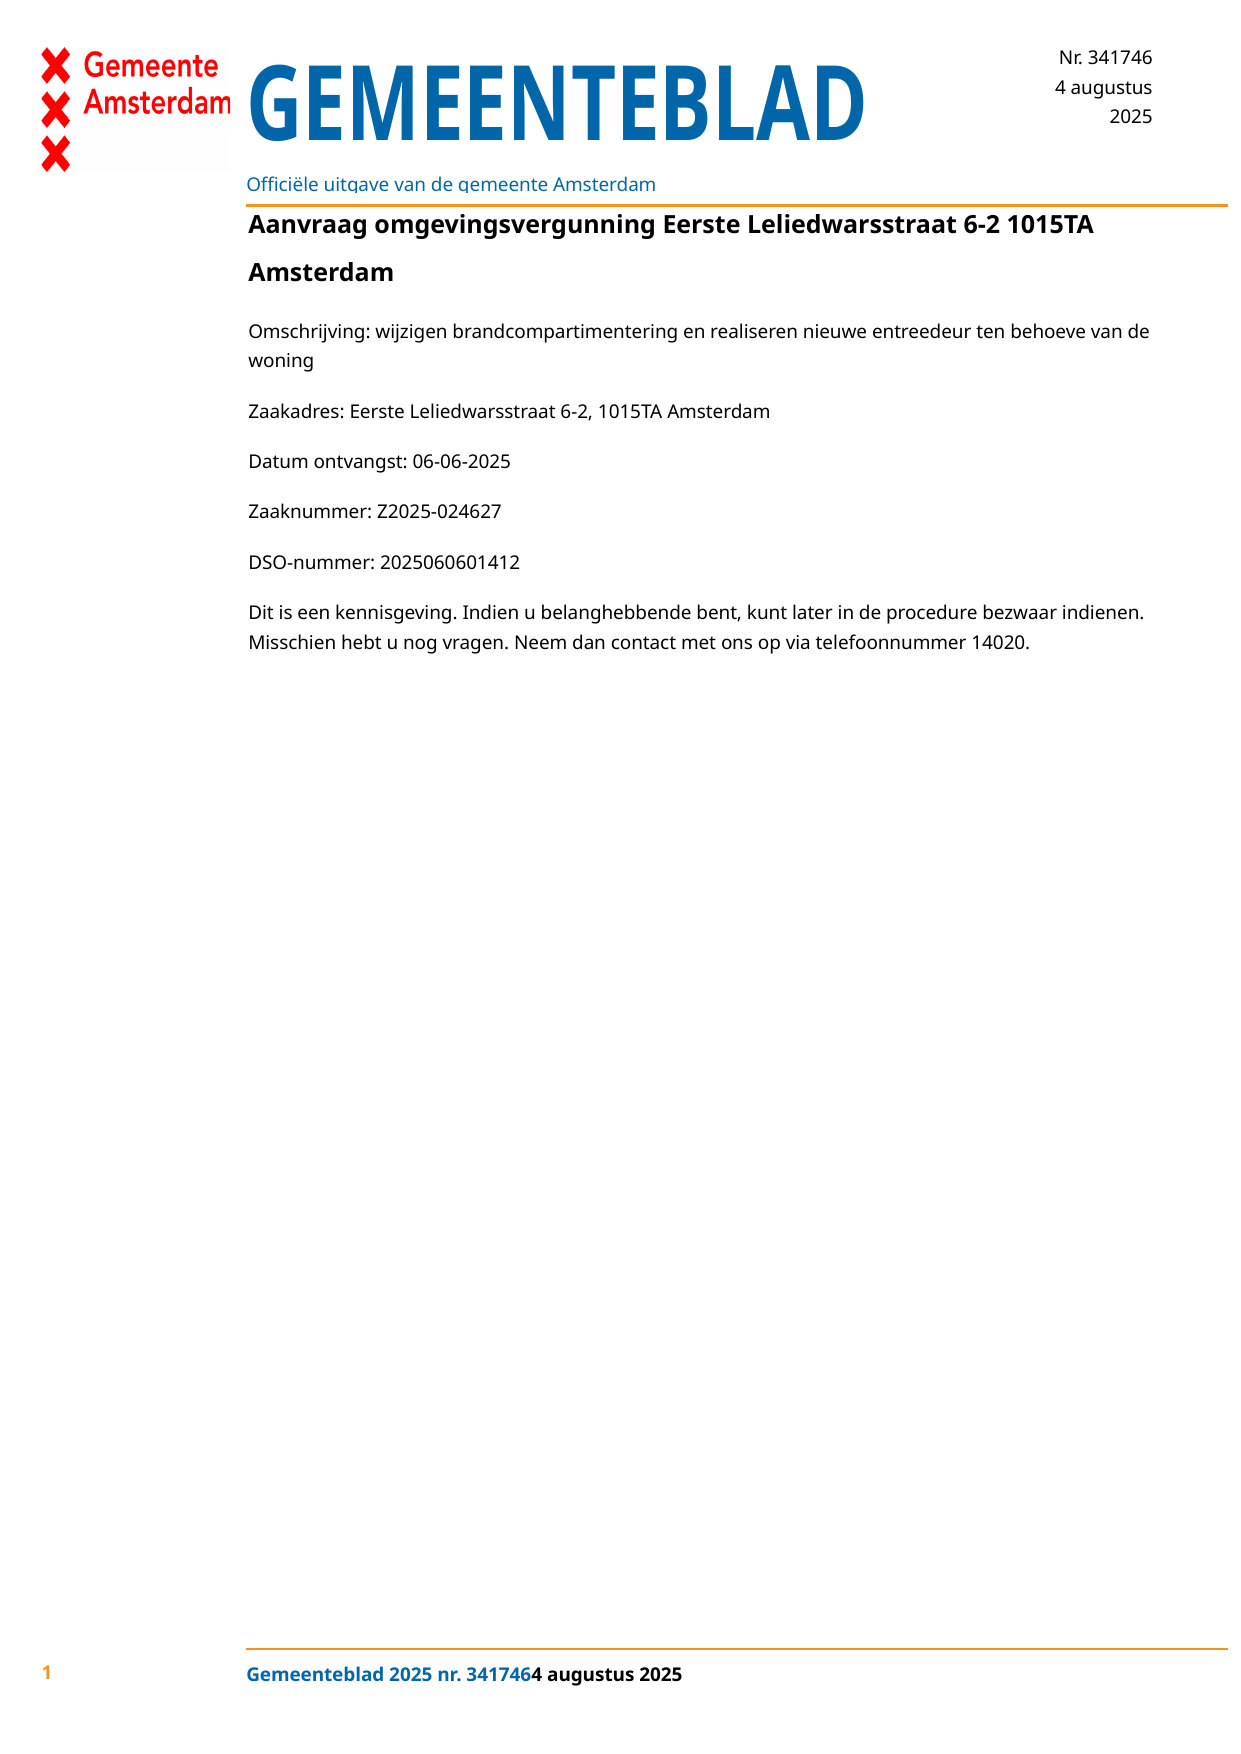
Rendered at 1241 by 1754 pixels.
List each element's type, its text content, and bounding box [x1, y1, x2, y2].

text Datum ontvangst: 06-06-2025 [248, 448, 1152, 474]
text DSO-nummer: 2025060601412 [248, 549, 1152, 575]
text Dit is een kennisgeving. Indien u belanghebbende bent, kunt later in de procedure bezwaar indienen. Misschien hebt u nog vragen. Neem dan contact met ons op via telefoonnummer 14020. [248, 599, 1152, 655]
text Zaakadres: Eerste Leliedwarsstraat 6-2, 1015TA Amsterdam [248, 398, 1152, 424]
text Aanvraag omgevingsvergunning Eerste Leliedwarsstraat 6-2 1015TA Amsterdam [248, 207, 1152, 288]
picture [41, 47, 231, 172]
text Zaaknummer: Z2025-024627 [248, 499, 1152, 524]
text Omschrijving: wijzigen brandcompartimentering en realiseren nieuwe entreedeur ten behoeve van de woning [248, 318, 1152, 373]
